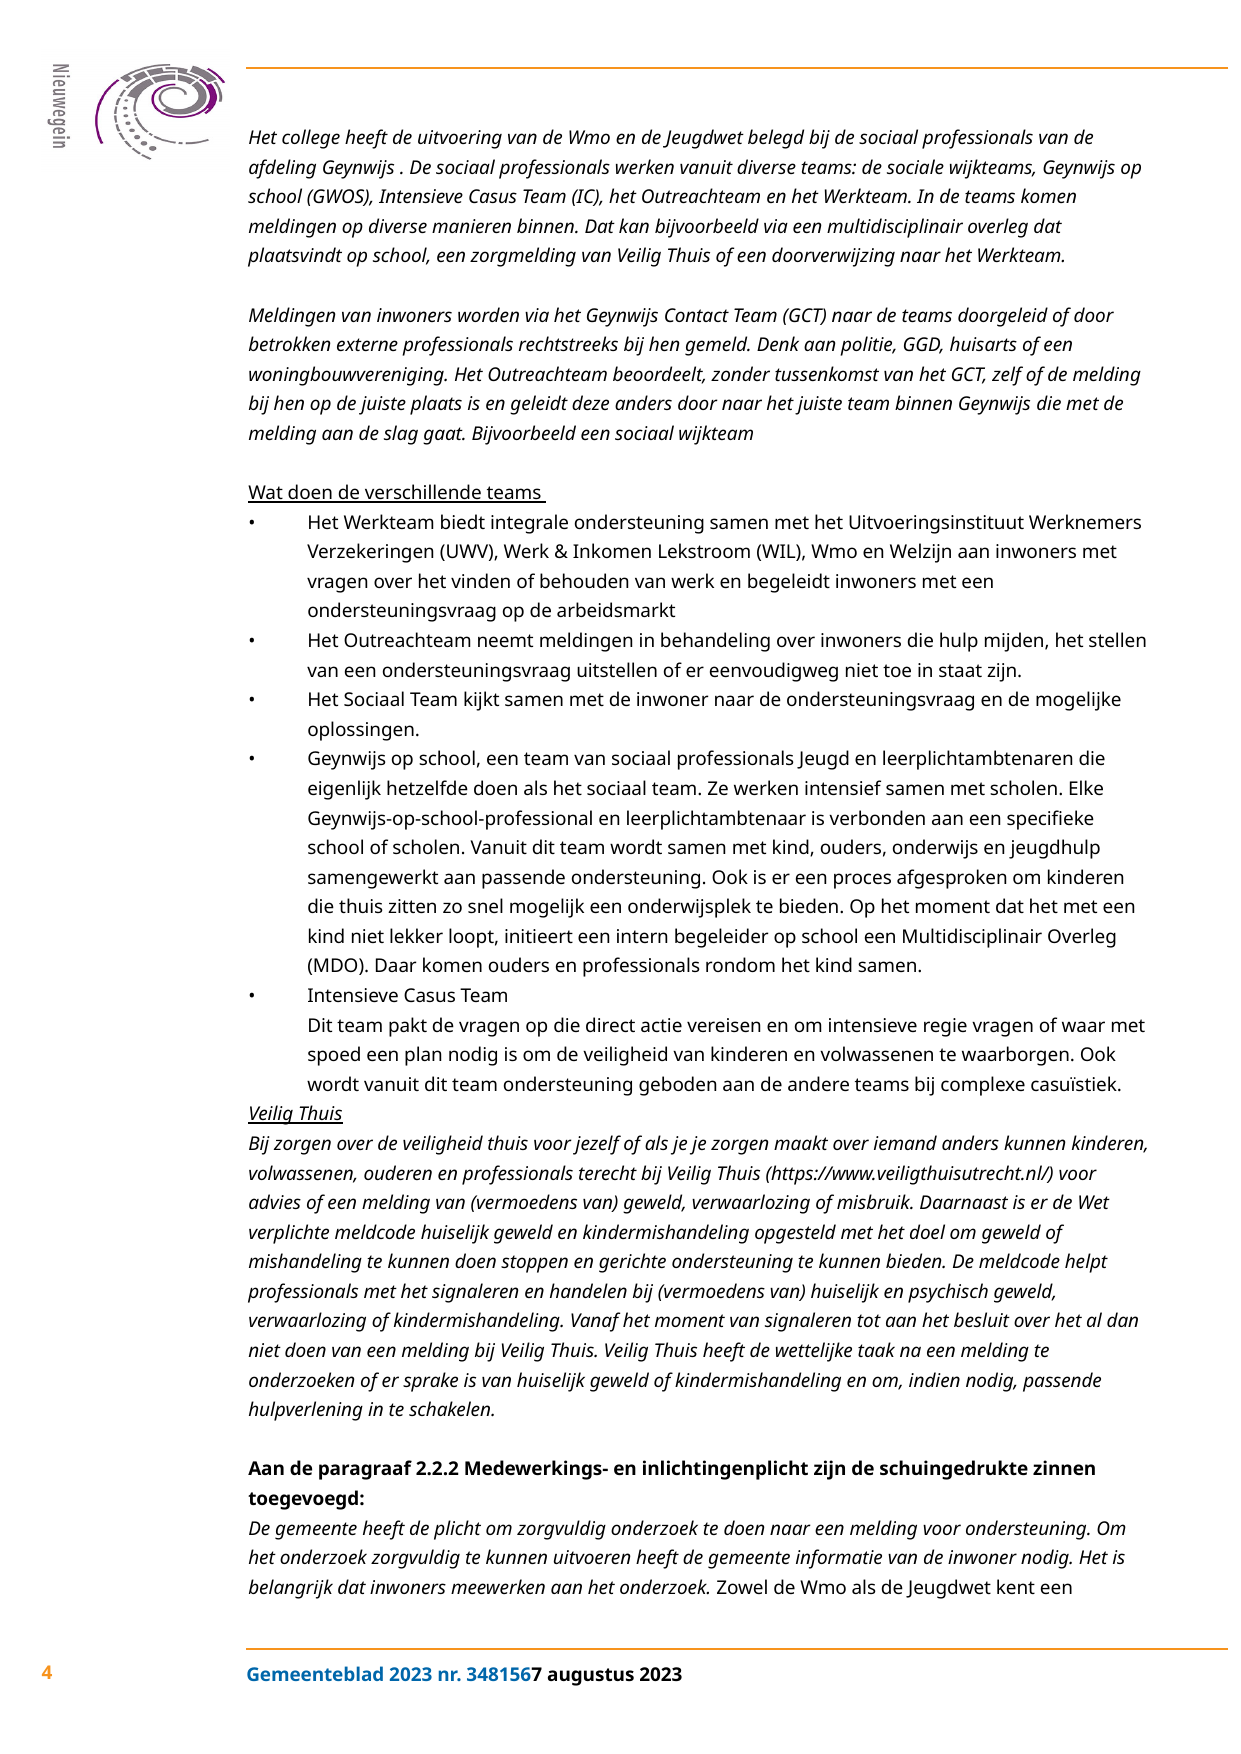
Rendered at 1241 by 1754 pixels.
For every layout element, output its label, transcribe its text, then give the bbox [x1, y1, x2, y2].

list Dit team pakt de vragen op die direct actie vereisen en om intensieve regie vragen of waar met spoed een plan nodig is om de veiligheid van kinderen en volwassenen te waarborgen. Ook wordt vanuit dit team ondersteuning geboden aan de andere teams bij complexe casuïstiek. [248, 1012, 1152, 1097]
text Bij zorgen over de veiligheid thuis voor jezelf of als je je zorgen maakt over iemand anders kunnen kinderen, volwassenen, ouderen en professionals terecht bij Veilig Thuis (https://www.veiligthuisutrecht.nl/) voor advies of een melding van (vermoedens van) geweld, verwaarlozing of misbruik. Daarnaast is er de Wet verplichte meldcode huiselijk geweld en kindermishandeling opgesteld met het doel om geweld of mishandeling te kunnen doen stoppen en gerichte ondersteuning te kunnen bieden. De meldcode helpt professionals met het signaleren en handelen bij (vermoedens van) huiselijk en psychisch geweld, verwaarlozing of kindermishandeling. Vanaf het moment van signaleren tot aan het besluit over het al dan niet doen van een melding bij Veilig Thuis. Veilig Thuis heeft de wettelijke taak na een melding te onderzoeken of er sprake is van huiselijk geweld of kindermishandeling en om, indien nodig, passende hulpverlening in te schakelen. [248, 1130, 1152, 1422]
list Het Sociaal Team kijkt samen met de inwoner naar de ondersteuningsvraag en de mogelijke oplossingen. [248, 686, 1152, 742]
text Meldingen van inwoners worden via het Geynwijs Contact Team (GCT) naar de teams doorgeleid of door betrokken externe professionals rechtstreeks bij hen gemeld. Denk aan politie, GGD, huisarts of een woningbouwvereniging. Het Outreachteam beoordeelt, zonder tussenkomst van het GCT, zelf of de melding bij hen op de juiste plaats is en geleidt deze anders door naar het juiste team binnen Geynwijs die met de melding aan de slag gaat. Bijvoorbeeld een sociaal wijkteam [248, 302, 1152, 446]
text Het college heeft de uitvoering van de Wmo en de Jeugdwet belegd bij de sociaal professionals van de afdeling Geynwijs . De sociaal professionals werken vanuit diverse teams: de sociale wijkteams, Geynwijs op school (GWOS), Intensieve Casus Team (IC), het Outreachteam en het Werkteam. In de teams komen meldingen op diverse manieren binnen. Dat kan bijvoorbeeld via een multidisciplinair overleg dat plaatsvindt op school, een zorgmelding van Veilig Thuis of een doorverwijzing naar het Werkteam. [248, 124, 1152, 268]
text De gemeente heeft de plicht om zorgvuldig onderzoek te doen naar een melding voor ondersteuning. Om het onderzoek zorgvuldig te kunnen uitvoeren heeft de gemeente informatie van de inwoner nodig. Het is belangrijk dat inwoners meewerken aan het onderzoek. Zowel de Wmo als de Jeugdwet kent een [248, 1515, 1152, 1600]
text Veilig Thuis [248, 1101, 1152, 1126]
list Geynwijs op school, een team van sociaal professionals Jeugd en leerplichtambtenaren die eigenlijk hetzelfde doen als het sociaal team. Ze werken intensief samen met scholen. Elke Geynwijs-op-school-professional en leerplichtambtenaar is verbonden aan een specifieke school of scholen. Vanuit dit team wordt samen met kind, ouders, onderwijs en jeugdhulp samengewerkt aan passende ondersteuning. Ook is er een proces afgesproken om kinderen die thuis zitten zo snel mogelijk een onderwijsplek te bieden. Op het moment dat het met een kind niet lekker loopt, initieert een intern begeleider op school een Multidisciplinair Overleg (MDO). Daar komen ouders en professionals rondom het kind samen. [248, 746, 1152, 978]
list Intensieve Casus Team [248, 982, 1152, 1008]
list Het Outreachteam neemt meldingen in behandeling over inwoners die hulp mijden, het stellen van een ondersteuningsvraag uitstellen of er eenvoudigweg niet toe in staat zijn. [248, 627, 1152, 683]
picture [41, 47, 231, 172]
list Het Werkteam biedt integrale ondersteuning samen met het Uitvoeringsinstituut Werknemers Verzekeringen (UWV), Werk & Inkomen Lekstroom (WIL), Wmo en Welzijn aan inwoners met vragen over het vinden of behouden van werk en begeleidt inwoners met een ondersteuningsvraag op de arbeidsmarkt [248, 509, 1152, 623]
text Aan de paragraaf 2.2.2 Medewerkings- en inlichtingenplicht zijn de schuingedrukte zinnen toegevoegd: [248, 1456, 1152, 1511]
text Wat doen de verschillende teams [248, 479, 1152, 505]
